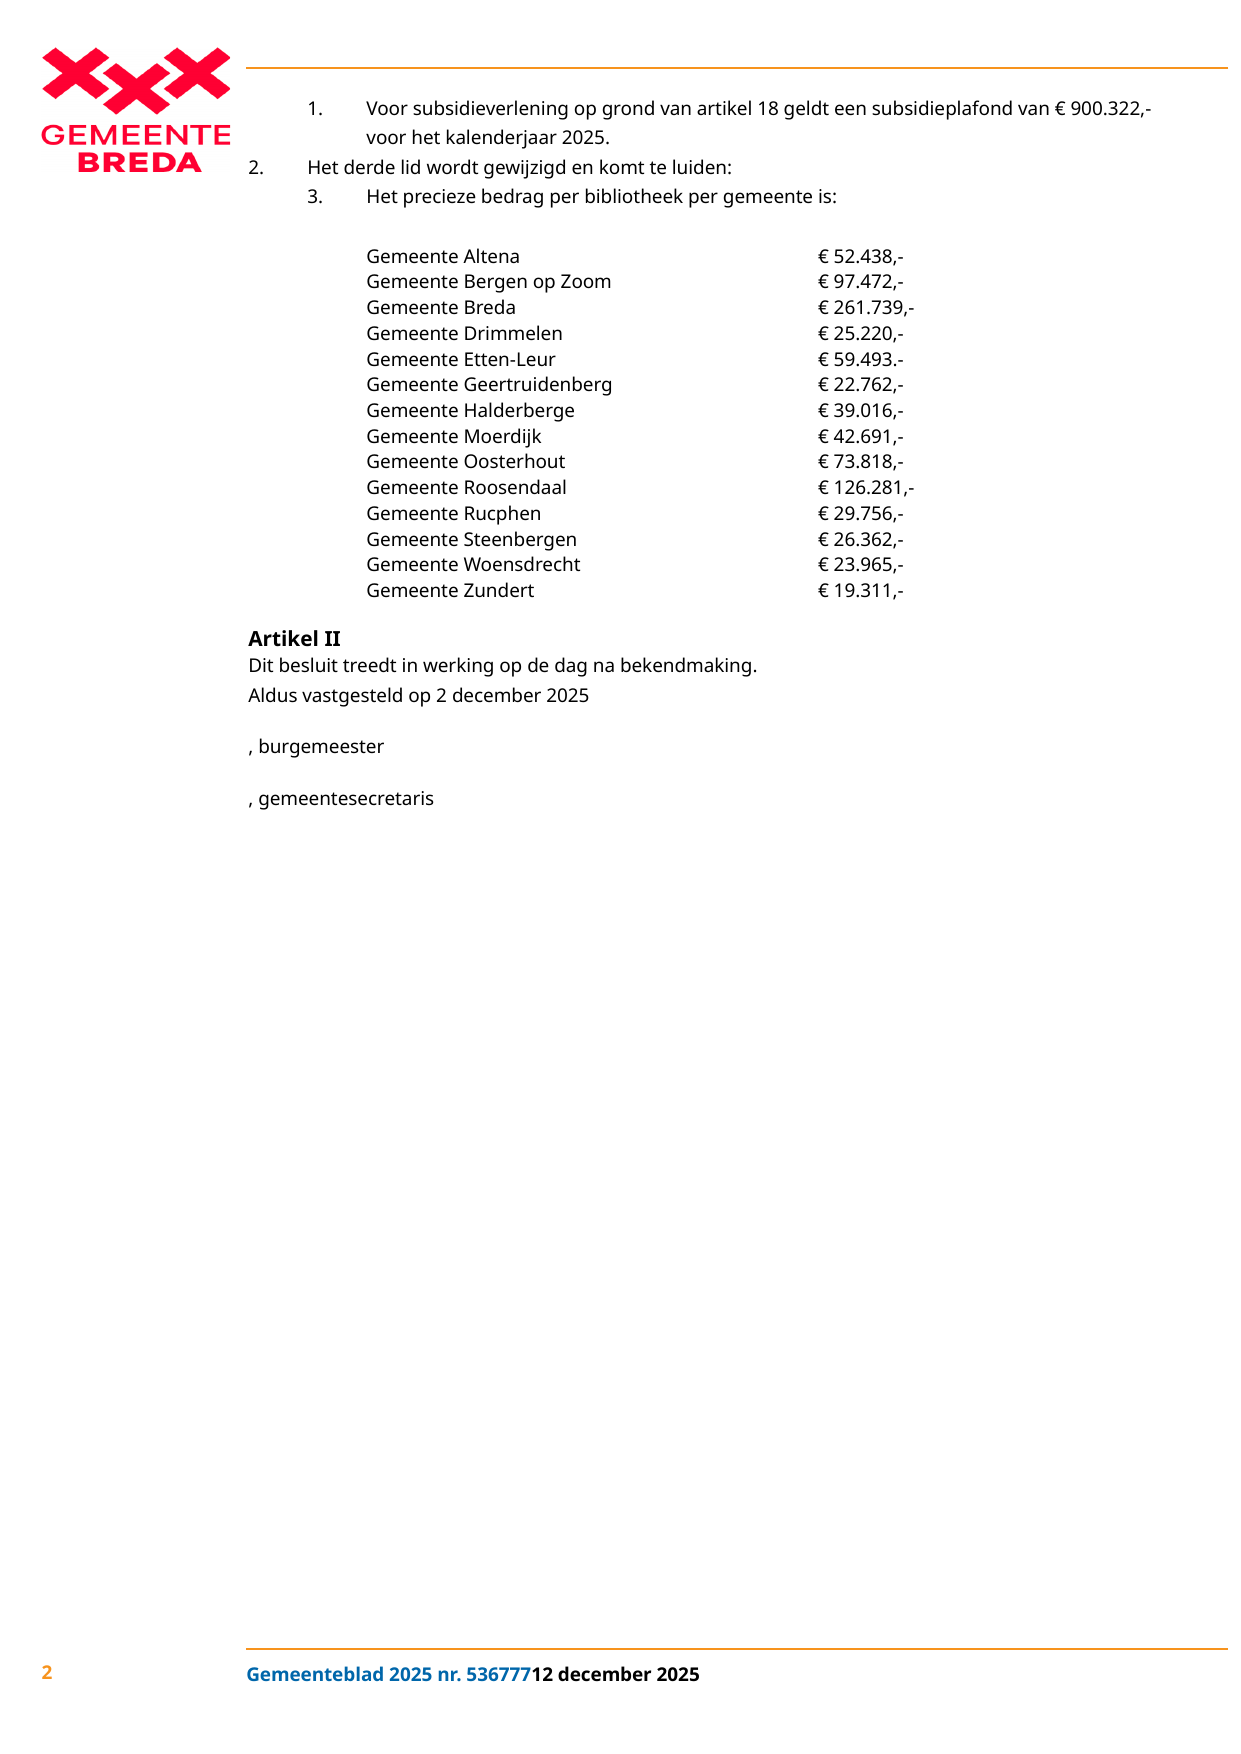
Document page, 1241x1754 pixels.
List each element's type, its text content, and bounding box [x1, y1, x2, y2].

table_cell € 26.362,- [818, 526, 1240, 552]
table_cell Gemeente Etten-Leur [366, 346, 818, 371]
table_cell € 261.739,- [818, 294, 1240, 320]
list Het derde lid wordt gewijzigd en komt te luiden: [248, 154, 1152, 180]
table_cell € 22.762,- [818, 371, 1240, 397]
table_header Gemeente Altena [366, 243, 818, 268]
table_cell € 97.472,- [818, 269, 1240, 294]
table_cell Gemeente Roosendaal [366, 474, 818, 500]
table_cell € 39.016,- [818, 397, 1240, 423]
table_cell Gemeente Rucphen [366, 500, 818, 526]
table_cell Gemeente Drimmelen [366, 320, 818, 346]
table_cell Gemeente Halderberge [366, 397, 818, 423]
text , burgemeester [248, 733, 1152, 759]
table_header € 52.438,- [818, 243, 1240, 268]
table_cell Gemeente Zundert [366, 577, 818, 603]
table_cell Gemeente Breda [366, 294, 818, 320]
table_cell € 59.493.- [818, 346, 1240, 371]
text Artikel II [248, 624, 1152, 652]
table_cell € 19.311,- [818, 577, 1240, 603]
table_cell Gemeente Steenbergen [366, 526, 818, 552]
text Dit besluit treedt in werking op de dag na bekendmaking. [248, 652, 1152, 678]
table_cell Gemeente Bergen op Zoom [366, 269, 818, 294]
table_cell € 25.220,- [818, 320, 1240, 346]
table_cell € 73.818,- [818, 449, 1240, 474]
list Het precieze bedrag per bibliotheek per gemeente is: [307, 183, 1152, 209]
picture [41, 47, 231, 172]
table_cell € 23.965,- [818, 552, 1240, 577]
table_cell Gemeente Geertruidenberg [366, 371, 818, 397]
text , gemeentesecretaris [248, 785, 1152, 811]
table_cell € 126.281,- [818, 474, 1240, 500]
list Voor subsidieverlening op grond van artikel 18 geldt een subsidieplafond van € 900.322,- voor het kalenderjaar 2025. [307, 95, 1152, 150]
table_cell Gemeente Woensdrecht [366, 552, 818, 577]
table_cell € 42.691,- [818, 423, 1240, 449]
text Aldus vastgesteld op 2 december 2025 [248, 682, 1152, 708]
table_cell Gemeente Moerdijk [366, 423, 818, 449]
table_cell Gemeente Oosterhout [366, 449, 818, 474]
table_cell € 29.756,- [818, 500, 1240, 526]
